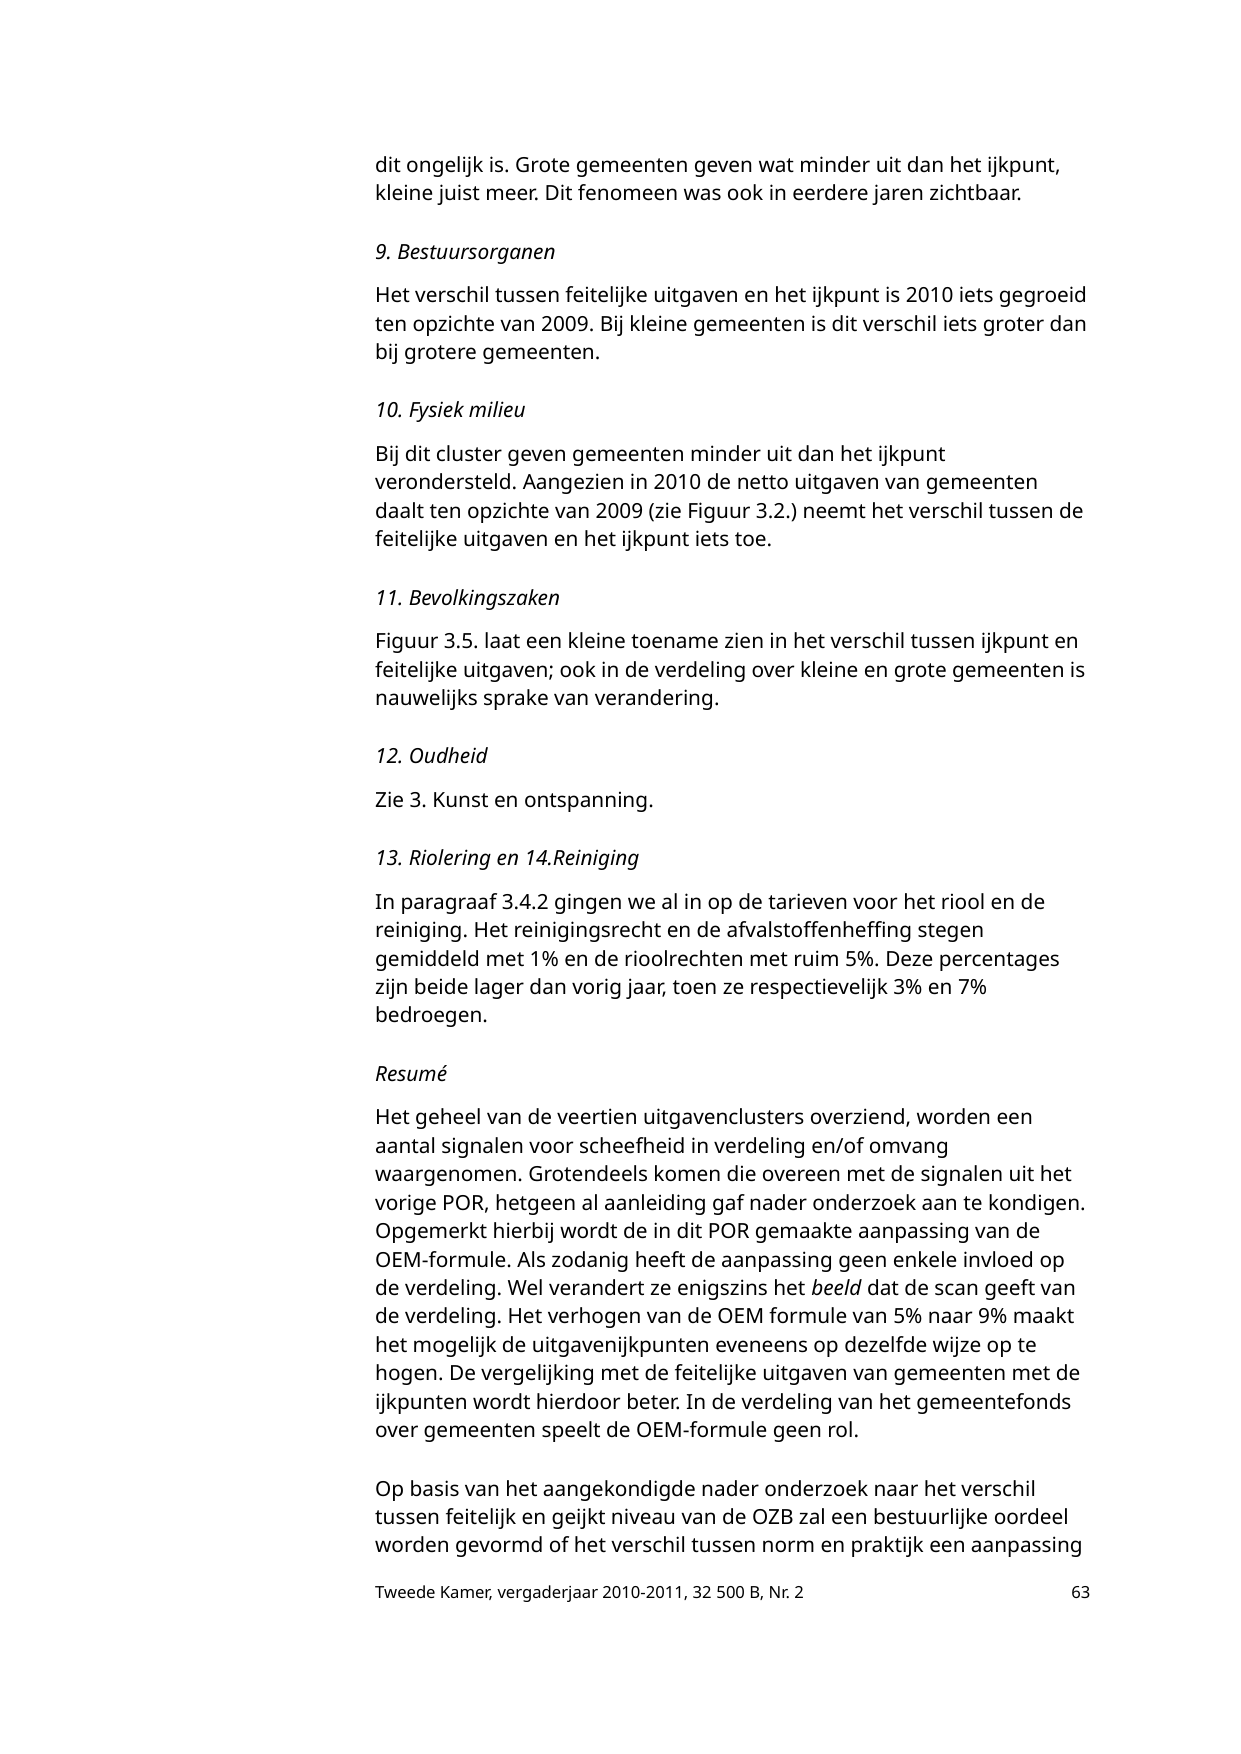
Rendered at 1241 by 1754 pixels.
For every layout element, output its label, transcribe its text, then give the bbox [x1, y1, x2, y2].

text Het geheel van de veertien uitgavenclusters overziend, worden een aantal signalen voor scheefheid in verdeling en/of omvang waargenomen. Grotendeels komen die overeen met de signalen uit het vorige POR, hetgeen al aanleiding gaf nader onderzoek aan te kondigen. Opgemerkt hierbij wordt de in dit POR gemaakte aanpassing van de OEM-formule. Als zodanig heeft de aanpassing geen enkele invloed op de verdeling. Wel verandert ze enigszins het beeld dat de scan geeft van de verdeling. Het verhogen van de OEM formule van 5% naar 9% maakt het mogelijk de uitgavenijkpunten eveneens op dezelfde wijze op te hogen. De vergelijking met de feitelijke uitgaven van gemeenten met de ijkpunten wordt hierdoor beter. In de verdeling van het gemeentefonds over gemeenten speelt de OEM-formule geen rol. [375, 1102, 1090, 1444]
text 11. Bevolkingszaken [375, 583, 1090, 611]
text Resumé [375, 1059, 1090, 1087]
text Figuur 3.5. laat een kleine toename zien in het verschil tussen ijkpunt en feitelijke uitgaven; ook in de verdeling over kleine en grote gemeenten is nauwelijks sprake van verandering. [375, 626, 1090, 712]
text Op basis van het aangekondigde nader onderzoek naar het verschil tussen feitelijk en geijkt niveau van de OZB zal een bestuurlijke oordeel worden gevormd of het verschil tussen norm en praktijk een aanpassing [375, 1474, 1090, 1559]
text 13. Riolering en 14.Reiniging [375, 843, 1090, 872]
text 10. Fysiek milieu [375, 396, 1090, 424]
text dit ongelijk is. Grote gemeenten geven wat minder uit dan het ijkpunt, kleine juist meer. Dit fenomeen was ook in eerdere jaren zichtbaar. [375, 150, 1090, 207]
text Zie 3. Kunst en ontspanning. [375, 785, 1090, 813]
text In paragraaf 3.4.2 gingen we al in op de tarieven voor het riool en de reiniging. Het reinigingsrecht en de afvalstoffenheffing stegen gemiddeld met 1% en de rioolrechten met ruim 5%. Deze percentages zijn beide lager dan vorig jaar, toen ze respectievelijk 3% en 7% bedroegen. [375, 887, 1090, 1029]
text Bij dit cluster geven gemeenten minder uit dan het ijkpunt verondersteld. Aangezien in 2010 de netto uitgaven van gemeenten daalt ten opzichte van 2009 (zie Figuur 3.2.) neemt het verschil tussen de feitelijke uitgaven en het ijkpunt iets toe. [375, 439, 1090, 553]
text 9. Bestuursorganen [375, 237, 1090, 265]
text 12. Oudheid [375, 742, 1090, 770]
text Het verschil tussen feitelijke uitgaven en het ijkpunt is 2010 iets gegroeid ten opzichte van 2009. Bij kleine gemeenten is dit verschil iets groter dan bij grotere gemeenten. [375, 280, 1090, 366]
